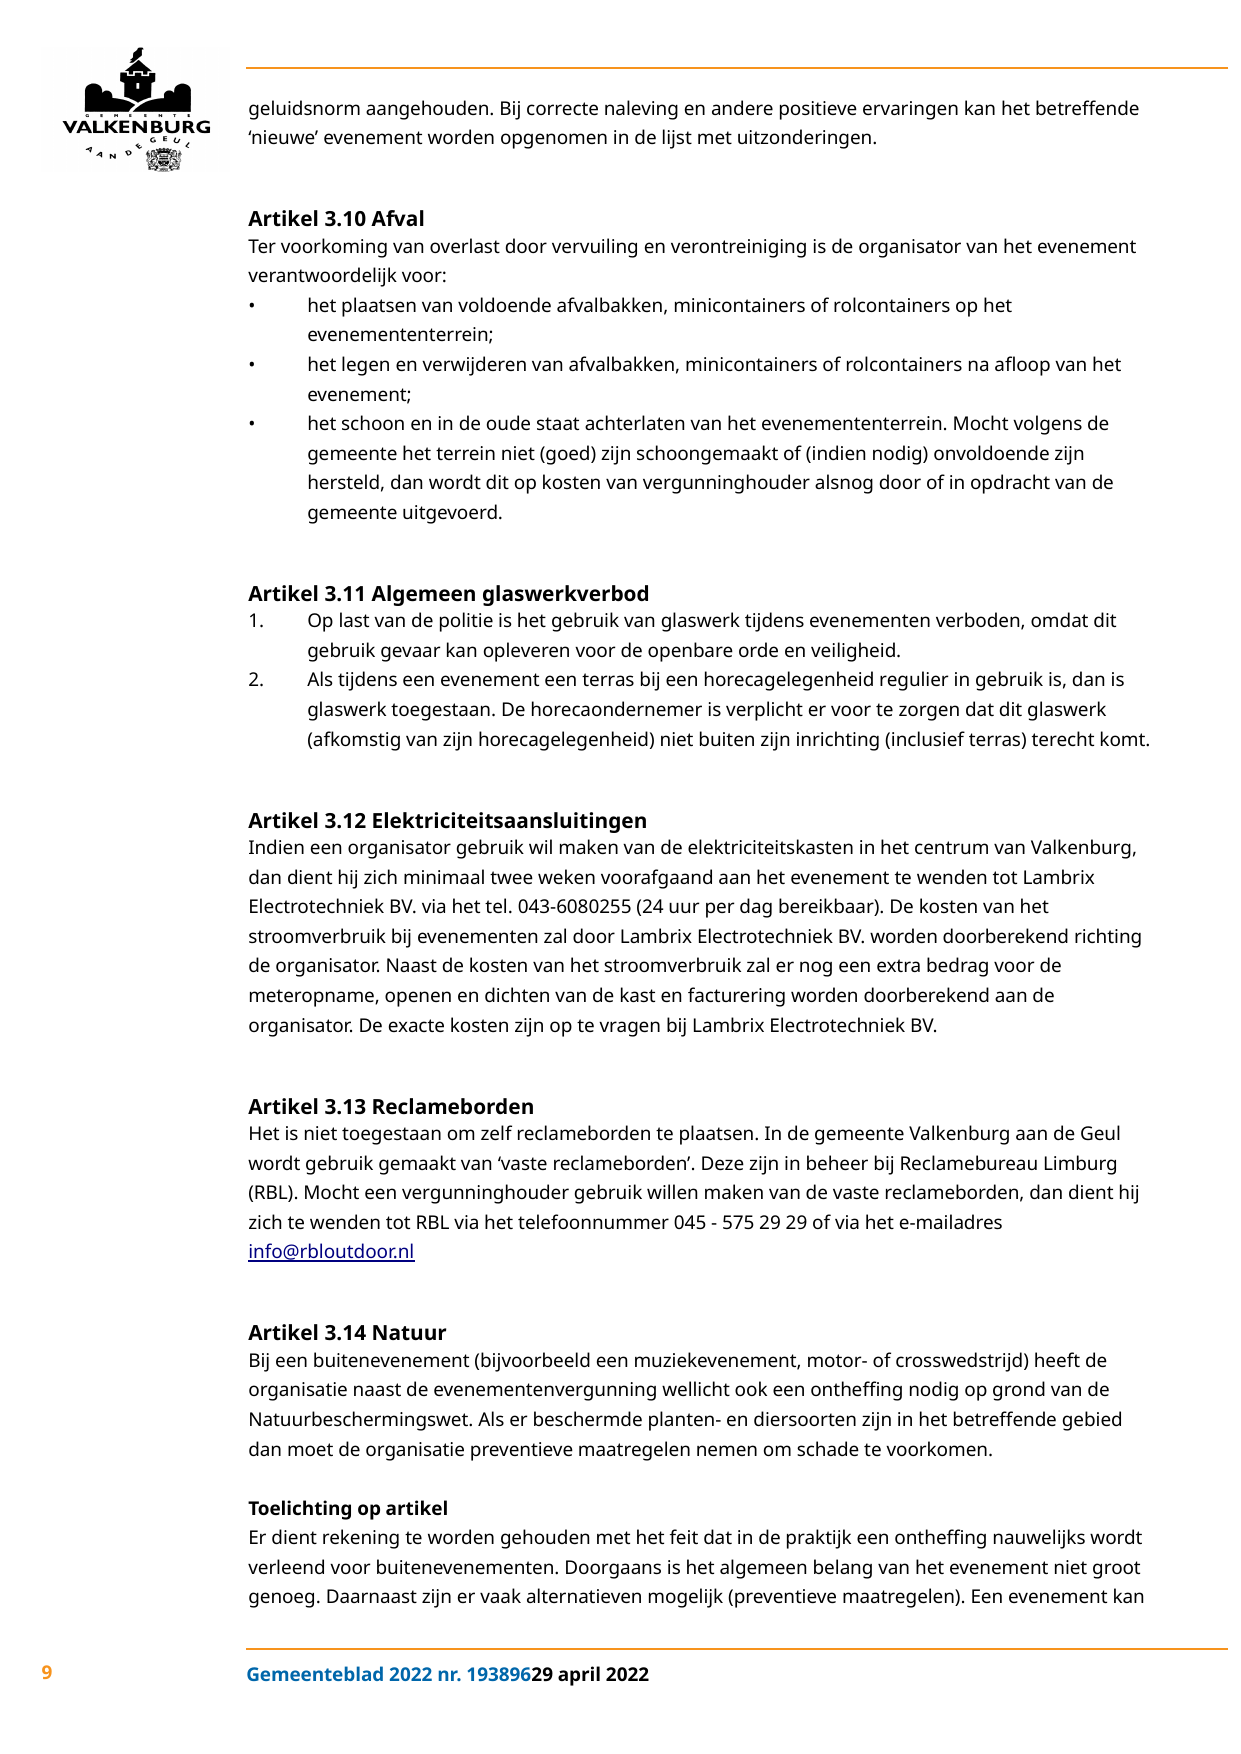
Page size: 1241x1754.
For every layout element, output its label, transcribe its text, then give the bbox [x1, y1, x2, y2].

list het schoon en in de oude staat achterlaten van het evenemententerrein. Mocht volgens de gemeente het terrein niet (goed) zijn schoongemaakt of (indien nodig) onvoldoende zijn hersteld, dan wordt dit op kosten van vergunninghouder alsnog door of in opdracht van de gemeente uitgevoerd. [248, 410, 1152, 525]
list het legen en verwijderen van afvalbakken, minicontainers of rolcontainers na afloop van het evenement; [248, 351, 1152, 406]
text Indien een organisator gebruik wil maken van de elektriciteitskasten in het centrum van Valkenburg, dan dient hij zich minimaal twee weken voorafgaand aan het evenement te wenden tot Lambrix Electrotechniek BV. via het tel. 043-6080255 (24 uur per dag bereikbaar). De kosten van het stroomverbruik bij evenementen zal door Lambrix Electrotechniek BV. worden doorberekend richting de organisator. Naast de kosten van het stroomverbruik zal er nog een extra bedrag voor de meteropname, openen en dichten van de kast en facturering worden doorberekend aan de organisator. De exacte kosten zijn op te vragen bij Lambrix Electrotechniek BV. [248, 834, 1152, 1037]
text Artikel 3.10 Afval [248, 204, 1152, 233]
text Artikel 3.12 Elektriciteitsaansluitingen [248, 806, 1152, 834]
text Bij een buitenevenement (bijvoorbeeld een muziekevenement, motor- of crosswedstrijd) heeft de organisatie naast de evenementenvergunning wellicht ook een ontheffing nodig op grond van de Natuurbeschermingswet. Als er beschermde planten- en diersoorten zijn in het betreffende gebied dan moet de organisatie preventieve maatregelen nemen om schade te voorkomen. [248, 1347, 1152, 1461]
list het plaatsen van voldoende afvalbakken, minicontainers of rolcontainers op het evenemententerrein; [248, 292, 1152, 347]
text Artikel 3.13 Reclameborden [248, 1092, 1152, 1120]
text Toelichting op artikel [248, 1495, 1152, 1521]
list Als tijdens een evenement een terras bij een horecagelegenheid regulier in gebruik is, dan is glaswerk toegestaan. De horecaondernemer is verplicht er voor te zorgen dat dit glaswerk (afkomstig van zijn horecagelegenheid) niet buiten zijn inrichting (inclusief terras) terecht komt. [248, 667, 1152, 752]
text Er dient rekening te worden gehouden met het feit dat in de praktijk een ontheffing nauwelijks wordt verleend voor buitenevenementen. Doorgaans is het algemeen belang van het evenement niet groot genoeg. Daarnaast zijn er vaak alternatieven mogelijk (preventieve maatregelen). Een evenement kan [248, 1524, 1152, 1609]
list Op last van de politie is het gebruik van glaswerk tijdens evenementen verboden, omdat dit gebruik gevaar kan opleveren voor de openbare orde en veiligheid. [248, 607, 1152, 663]
text Het is niet toegestaan om zelf reclameborden te plaatsen. In de gemeente Valkenburg aan de Geul wordt gebruik gemaakt van ‘vaste reclameborden’. Deze zijn in beheer bij Reclamebureau Limburg (RBL). Mocht een vergunninghouder gebruik willen maken van de vaste reclameborden, dan dient hij zich te wenden tot RBL via het telefoonnummer 045 - 575 29 29 of via het e-mailadres info@rbloutdoor.nl [248, 1120, 1152, 1264]
text geluidsnorm aangehouden. Bij correcte naleving en andere positieve ervaringen kan het betreffende ‘nieuwe’ evenement worden opgenomen in de lijst met uitzonderingen. [248, 95, 1152, 150]
text Ter voorkoming van overlast door vervuiling en verontreiniging is de organisator van het evenement verantwoordelijk voor: [248, 233, 1152, 288]
picture [41, 47, 231, 172]
text Artikel 3.14 Natuur [248, 1318, 1152, 1347]
text Artikel 3.11 Algemeen glaswerkverbod [248, 579, 1152, 607]
